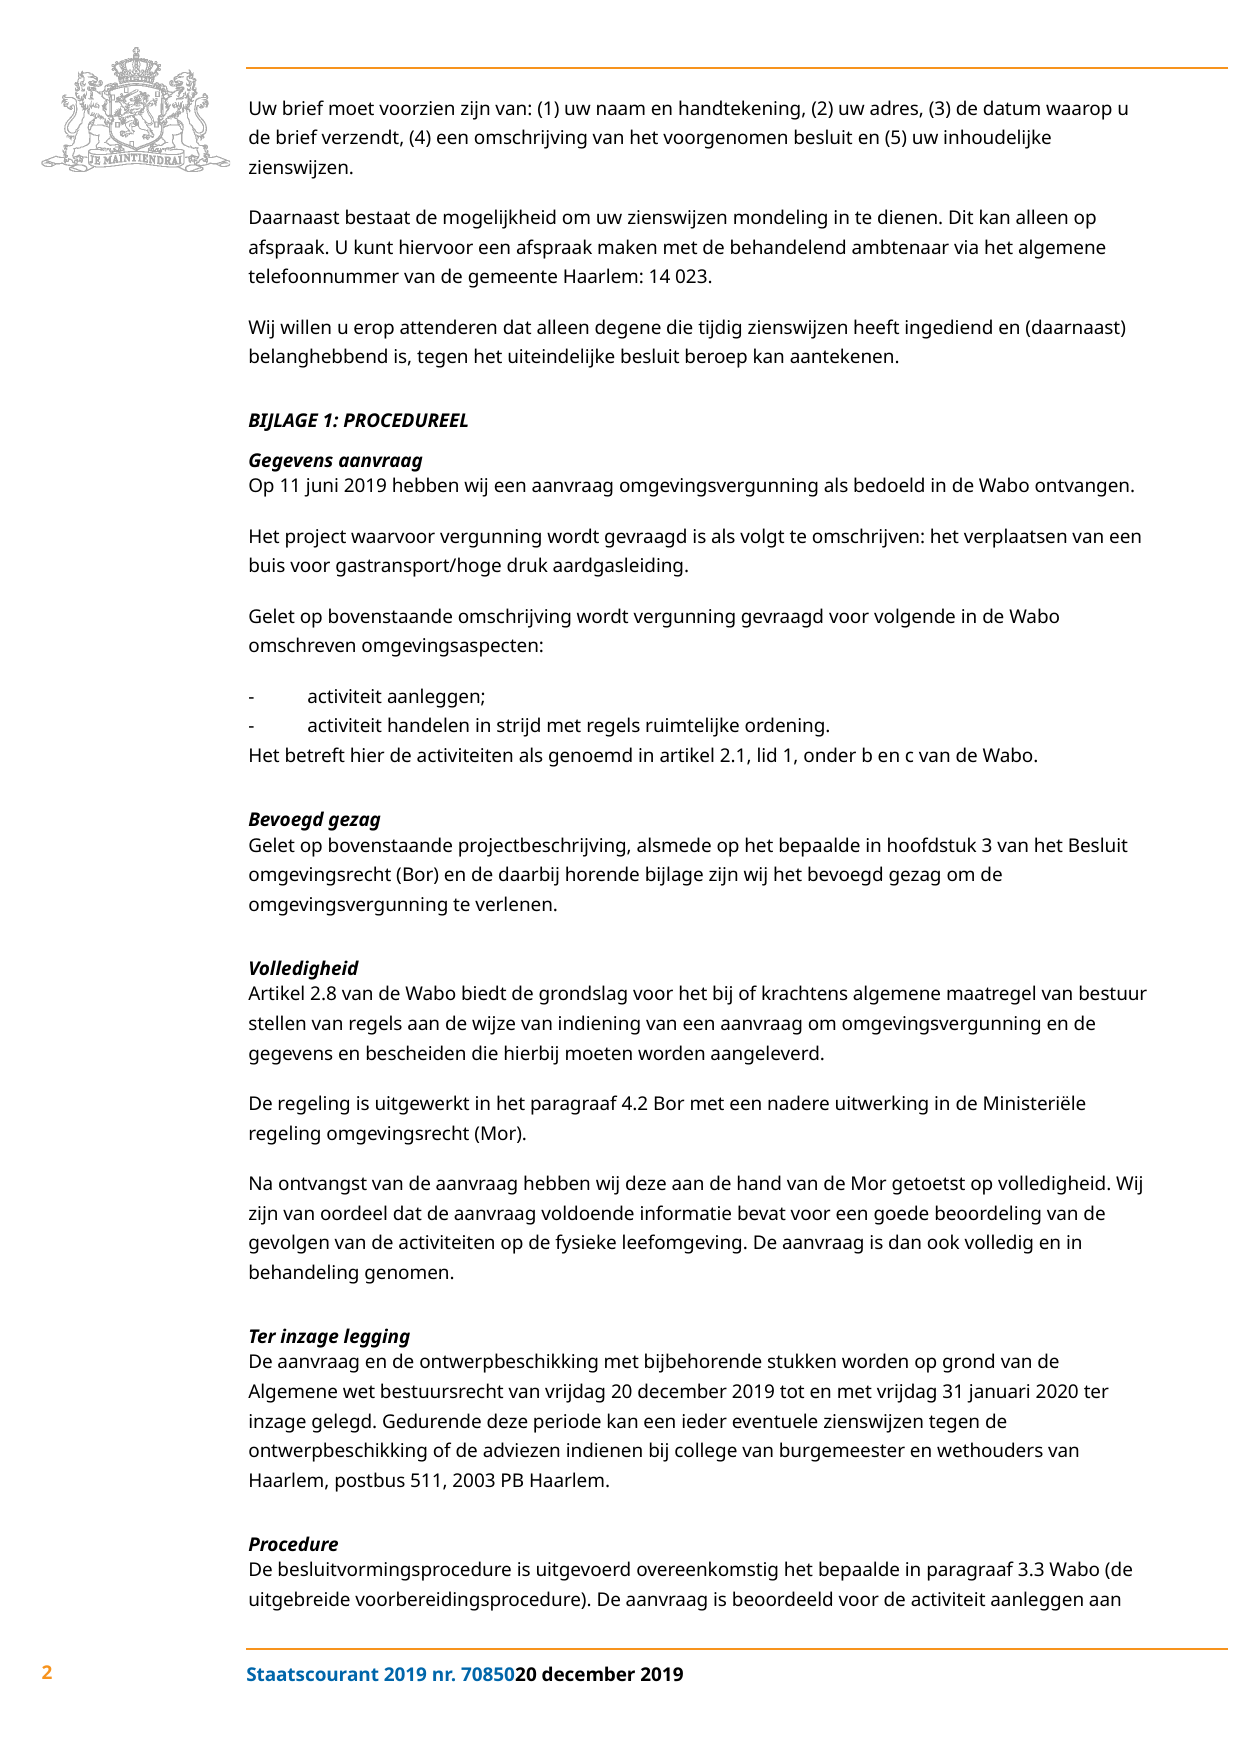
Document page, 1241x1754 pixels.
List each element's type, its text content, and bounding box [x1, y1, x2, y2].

text Bevoegd gezag [248, 806, 1152, 832]
text Na ontvangst van de aanvraag hebben wij deze aan de hand van de Mor getoetst op volledigheid. Wij zijn van oordeel dat de aanvraag voldoende informatie bevat voor een goede beoordeling van de gevolgen van de activiteiten op de fysieke leefomgeving. De aanvraag is dan ook volledig en in behandeling genomen. [248, 1170, 1152, 1285]
text Ter inzage legging [248, 1323, 1152, 1349]
text Gelet op bovenstaande omschrijving wordt vergunning gevraagd voor volgende in de Wabo omschreven omgevingsaspecten: [248, 603, 1152, 658]
text Uw brief moet voorzien zijn van: (1) uw naam en handtekening, (2) uw adres, (3) de datum waarop u de brief verzendt, (4) een omschrijving van het voorgenomen besluit en (5) uw inhoudelijke zienswijzen. [248, 95, 1152, 180]
picture [41, 47, 231, 172]
text Het betreft hier de activiteiten als genoemd in artikel 2.1, lid 1, onder b en c van de Wabo. [248, 742, 1152, 768]
list activiteit handelen in strijd met regels ruimtelijke ordening. [248, 712, 1152, 738]
text Op 11 juni 2019 hebben wij een aanvraag omgevingsvergunning als bedoeld in de Wabo ontvangen. [248, 472, 1152, 498]
text Volledigheid [248, 955, 1152, 981]
text Gegevens aanvraag [248, 447, 1152, 472]
text Artikel 2.8 van de Wabo biedt de grondslag voor het bij of krachtens algemene maatregel van bestuur stellen van regels aan de wijze van indiening van een aanvraag om omgevingsvergunning en de gegevens en bescheiden die hierbij moeten worden aangeleverd. [248, 981, 1152, 1066]
text Het project waarvoor vergunning wordt gevraagd is als volgt te omschrijven: het verplaatsen van een buis voor gastransport/hoge druk aardgasleiding. [248, 523, 1152, 578]
text Wij willen u erop attenderen dat alleen degene die tijdig zienswijzen heeft ingediend en (daarnaast) belanghebbend is, tegen het uiteindelijke besluit beroep kan aantekenen. [248, 314, 1152, 369]
text Daarnaast bestaat de mogelijkheid om uw zienswijzen mondeling in te dienen. Dit kan alleen op afspraak. U kunt hiervoor een afspraak maken met de behandelend ambtenaar via het algemene telefoonnummer van de gemeente Haarlem: 14 023. [248, 204, 1152, 289]
text BIJLAGE 1: PROCEDUREEL [248, 407, 1152, 433]
list activiteit aanleggen; [248, 683, 1152, 709]
text De besluitvormingsprocedure is uitgevoerd overeenkomstig het bepaalde in paragraaf 3.3 Wabo (de uitgebreide voorbereidingsprocedure). De aanvraag is beoordeeld voor de activiteit aanleggen aan [248, 1557, 1152, 1612]
text De regeling is uitgewerkt in het paragraaf 4.2 Bor met een nadere uitwerking in de Ministeriële regeling omgevingsrecht (Mor). [248, 1090, 1152, 1146]
text Gelet op bovenstaande projectbeschrijving, alsmede op het bepaalde in hoofdstuk 3 van het Besluit omgevingsrecht (Bor) en de daarbij horende bijlage zijn wij het bevoegd gezag om de omgevingsvergunning te verlenen. [248, 832, 1152, 917]
text Procedure [248, 1531, 1152, 1557]
text De aanvraag en de ontwerpbeschikking met bijbehorende stukken worden op grond van de Algemene wet bestuursrecht van vrijdag 20 december 2019 tot en met vrijdag 31 januari 2020 ter inzage gelegd. Gedurende deze periode kan een ieder eventuele zienswijzen tegen de ontwerpbeschikking of de adviezen indienen bij college van burgemeester en wethouders van Haarlem, postbus 511, 2003 PB Haarlem. [248, 1349, 1152, 1493]
